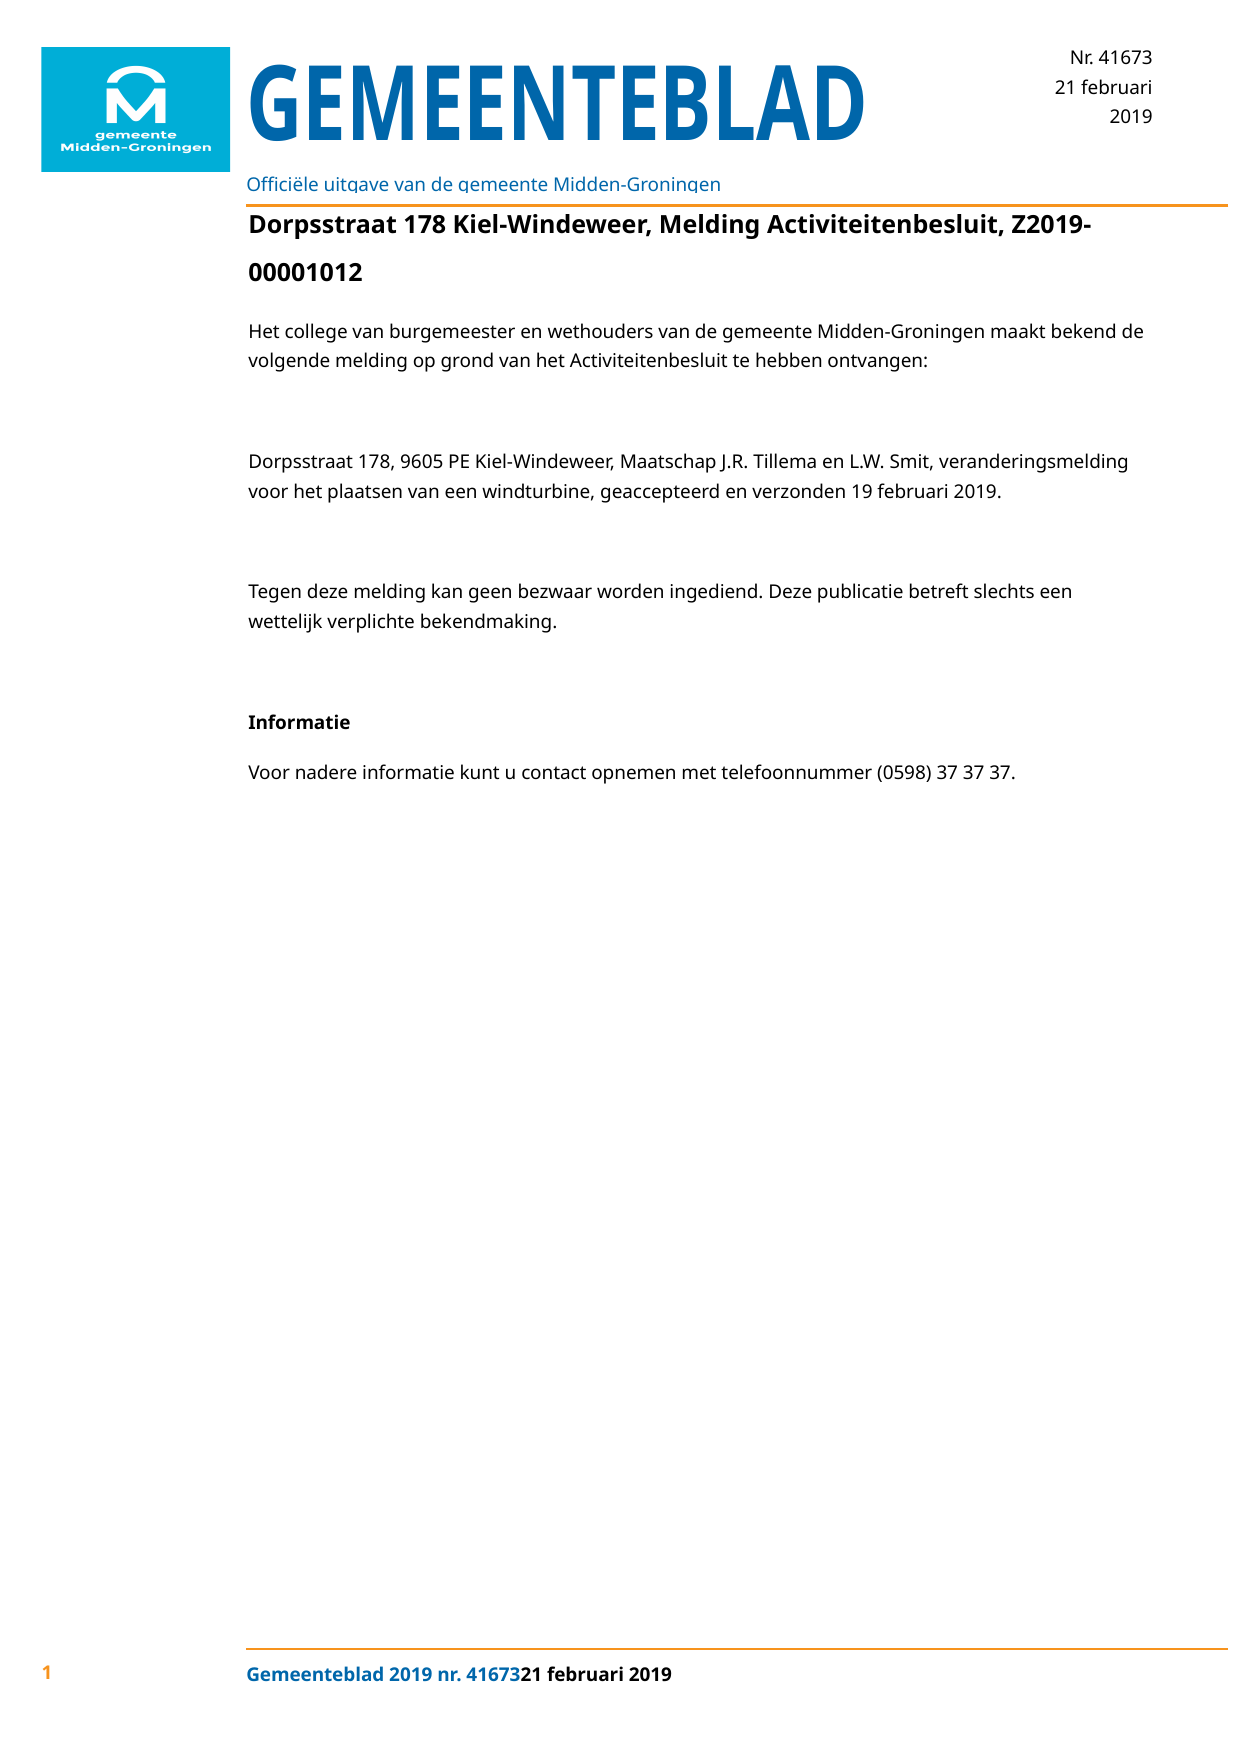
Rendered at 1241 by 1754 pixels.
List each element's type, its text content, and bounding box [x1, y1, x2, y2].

picture [107, 89, 165, 122]
picture [184, 146, 190, 153]
text Informatie [248, 709, 1152, 735]
text Dorpsstraat 178, 9605 PE Kiel-Windeweer, Maatschap J.R. Tillema en L.W. Smit, veranderingsmelding voor het plaatsen van een windturbine, geaccepteerd en verzonden 19 februari 2019. [248, 448, 1152, 504]
text Tegen deze melding kan geen bezwaar worden ingediend. Deze publicatie betreft slechts een wettelijk verplichte bekendmaking. [248, 579, 1152, 634]
text Voor nadere informatie kunt u contact opnemen met telefoonnummer (0598) 37 37 37. [248, 759, 1152, 785]
text Dorpsstraat 178 Kiel-Windeweer, Melding Activiteitenbesluit, Z2019-00001012 [248, 207, 1152, 288]
text Het college van burgemeester en wethouders van de gemeente Midden-Groningen maakt bekend de volgende melding op grond van het Activiteitenbesluit te hebben ontvangen: [248, 318, 1152, 373]
picture [108, 66, 164, 82]
